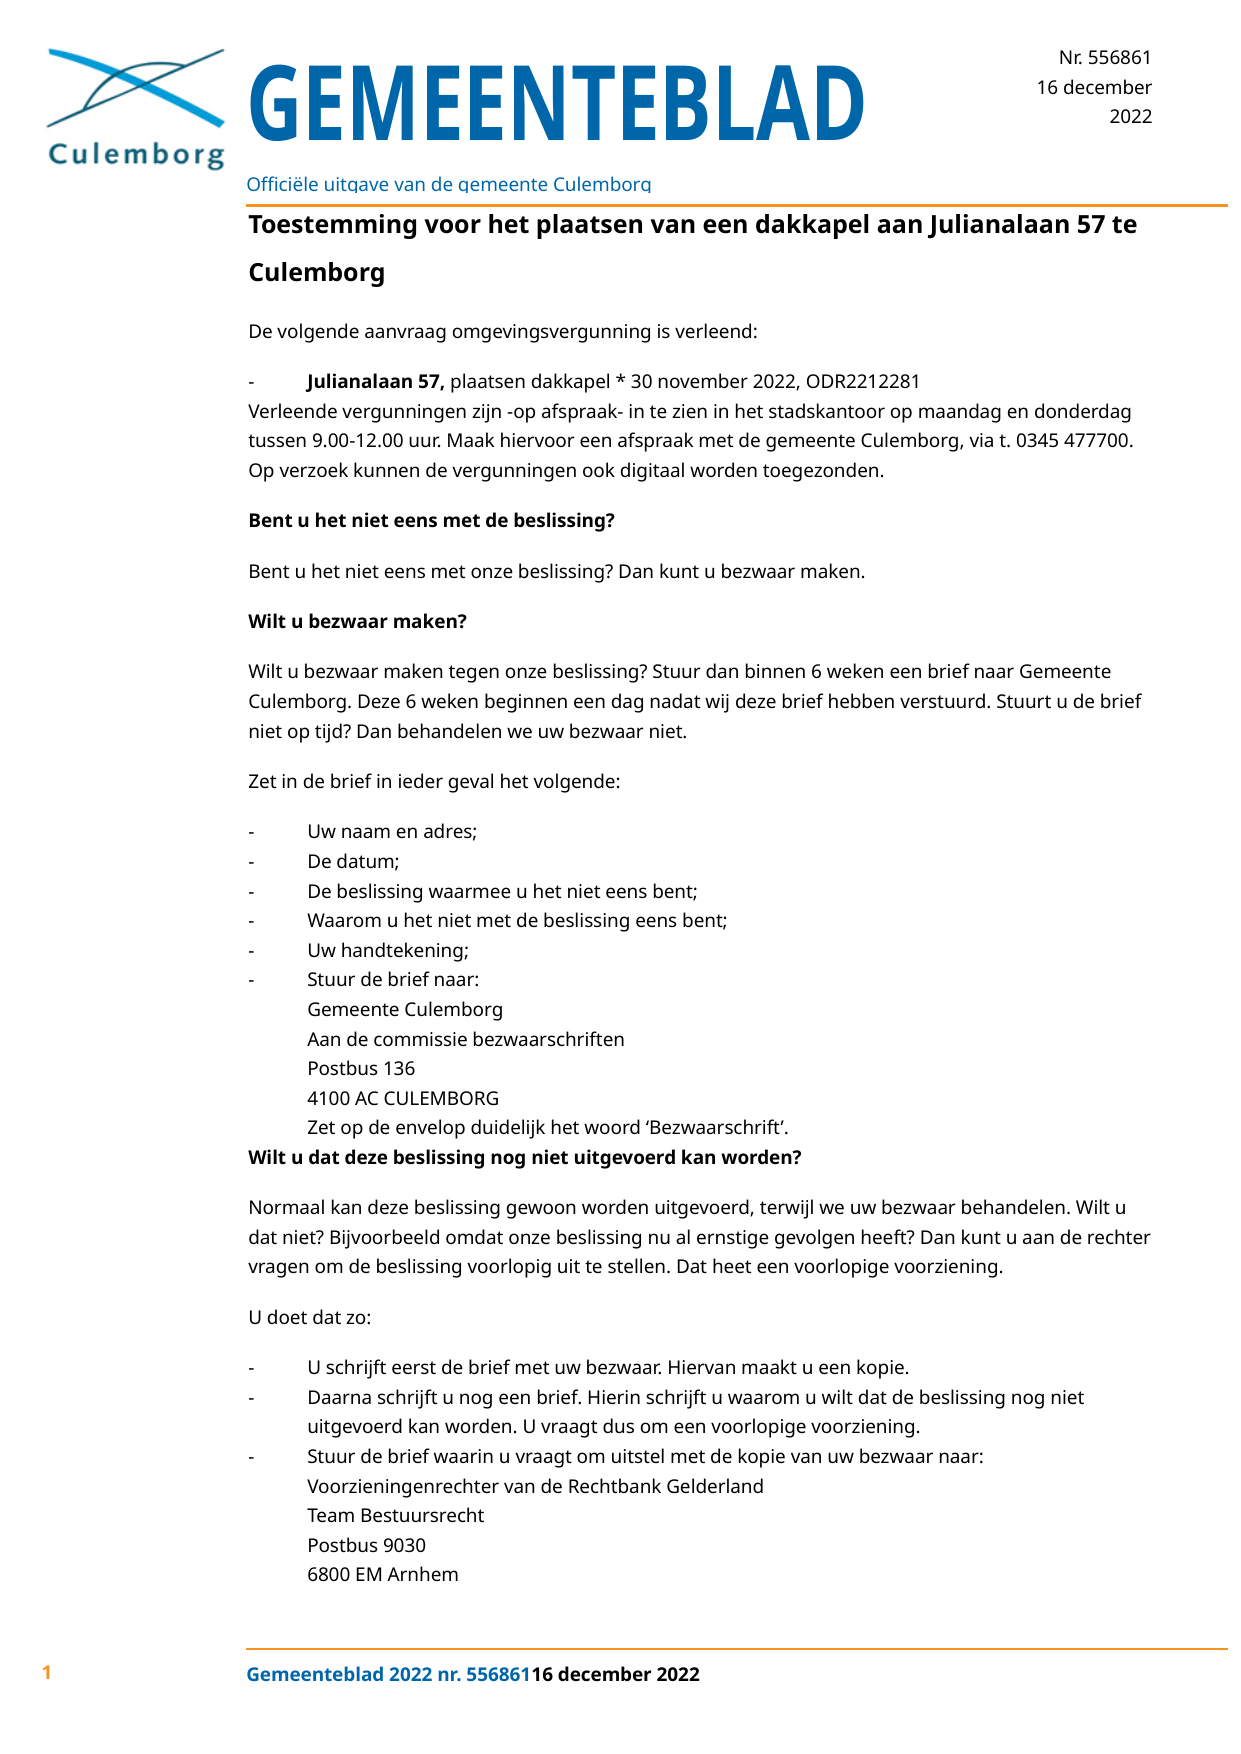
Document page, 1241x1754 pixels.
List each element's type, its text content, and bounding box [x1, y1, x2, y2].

list Stuur de brief waarin u vraagt om uitstel met de kopie van uw bezwaar naar: [248, 1443, 1152, 1469]
picture [41, 47, 231, 172]
list De beslissing waarmee u het niet eens bent; [248, 878, 1152, 904]
list 4100 AC CULEMBORG [248, 1085, 1152, 1111]
text Wilt u bezwaar maken? [248, 608, 1152, 634]
list Julianalaan 57, plaatsen dakkapel * 30 november 2022, ODR2212281 [248, 368, 1152, 394]
text Normaal kan deze beslissing gewoon worden uitgevoerd, terwijl we uw bezwaar behandelen. Wilt u dat niet? Bijvoorbeeld omdat onze beslissing nu al ernstige gevolgen heeft? Dan kunt u aan de rechter vragen om de beslissing voorlopig uit te stellen. Dat heet een voorlopige voorziening. [248, 1194, 1152, 1279]
text Wilt u bezwaar maken tegen onze beslissing? Stuur dan binnen 6 weken een brief naar Gemeente Culemborg. Deze 6 weken beginnen een dag nadat wij deze brief hebben verstuurd. Stuurt u de brief niet op tijd? Dan behandelen we uw bezwaar niet. [248, 659, 1152, 744]
list De datum; [248, 848, 1152, 874]
text De volgende aanvraag omgevingsvergunning is verleend: [248, 318, 1152, 344]
text Wilt u dat deze beslissing nog niet uitgevoerd kan worden? [248, 1144, 1152, 1170]
list Gemeente Culemborg [248, 996, 1152, 1022]
list Voorzieningenrechter van de Rechtbank Gelderland [248, 1473, 1152, 1499]
text Toestemming voor het plaatsen van een dakkapel aan Julianalaan 57 te Culemborg [248, 207, 1152, 288]
text Bent u het niet eens met de beslissing? [248, 507, 1152, 533]
list Stuur de brief naar: [248, 967, 1152, 992]
list Postbus 9030 [248, 1532, 1152, 1558]
list Daarna schrijft u nog een brief. Hierin schrijft u waarom u wilt dat de beslissing nog niet uitgevoerd kan worden. U vraagt dus om een voorlopige voorziening. [248, 1384, 1152, 1439]
list Uw naam en adres; [248, 819, 1152, 844]
list Postbus 136 [248, 1055, 1152, 1081]
list Team Bestuursrecht [248, 1502, 1152, 1528]
list Uw handtekening; [248, 937, 1152, 963]
list Waarom u het niet met de beslissing eens bent; [248, 907, 1152, 933]
text U doet dat zo: [248, 1304, 1152, 1330]
text Zet in de brief in ieder geval het volgende: [248, 768, 1152, 794]
list 6800 EM Arnhem [248, 1562, 1152, 1587]
list Zet op de envelop duidelijk het woord ‘Bezwaarschrift’. [248, 1114, 1152, 1140]
text Verleende vergunningen zijn -op afspraak- in te zien in het stadskantoor op maandag en donderdag tussen 9.00-12.00 uur. Maak hiervoor een afspraak met de gemeente Culemborg, via t. 0345 477700. Op verzoek kunnen de vergunningen ook digitaal worden toegezonden. [248, 398, 1152, 483]
text Bent u het niet eens met onze beslissing? Dan kunt u bezwaar maken. [248, 558, 1152, 584]
list Aan de commissie bezwaarschriften [248, 1026, 1152, 1052]
list U schrijft eerst de brief met uw bezwaar. Hiervan maakt u een kopie. [248, 1354, 1152, 1380]
